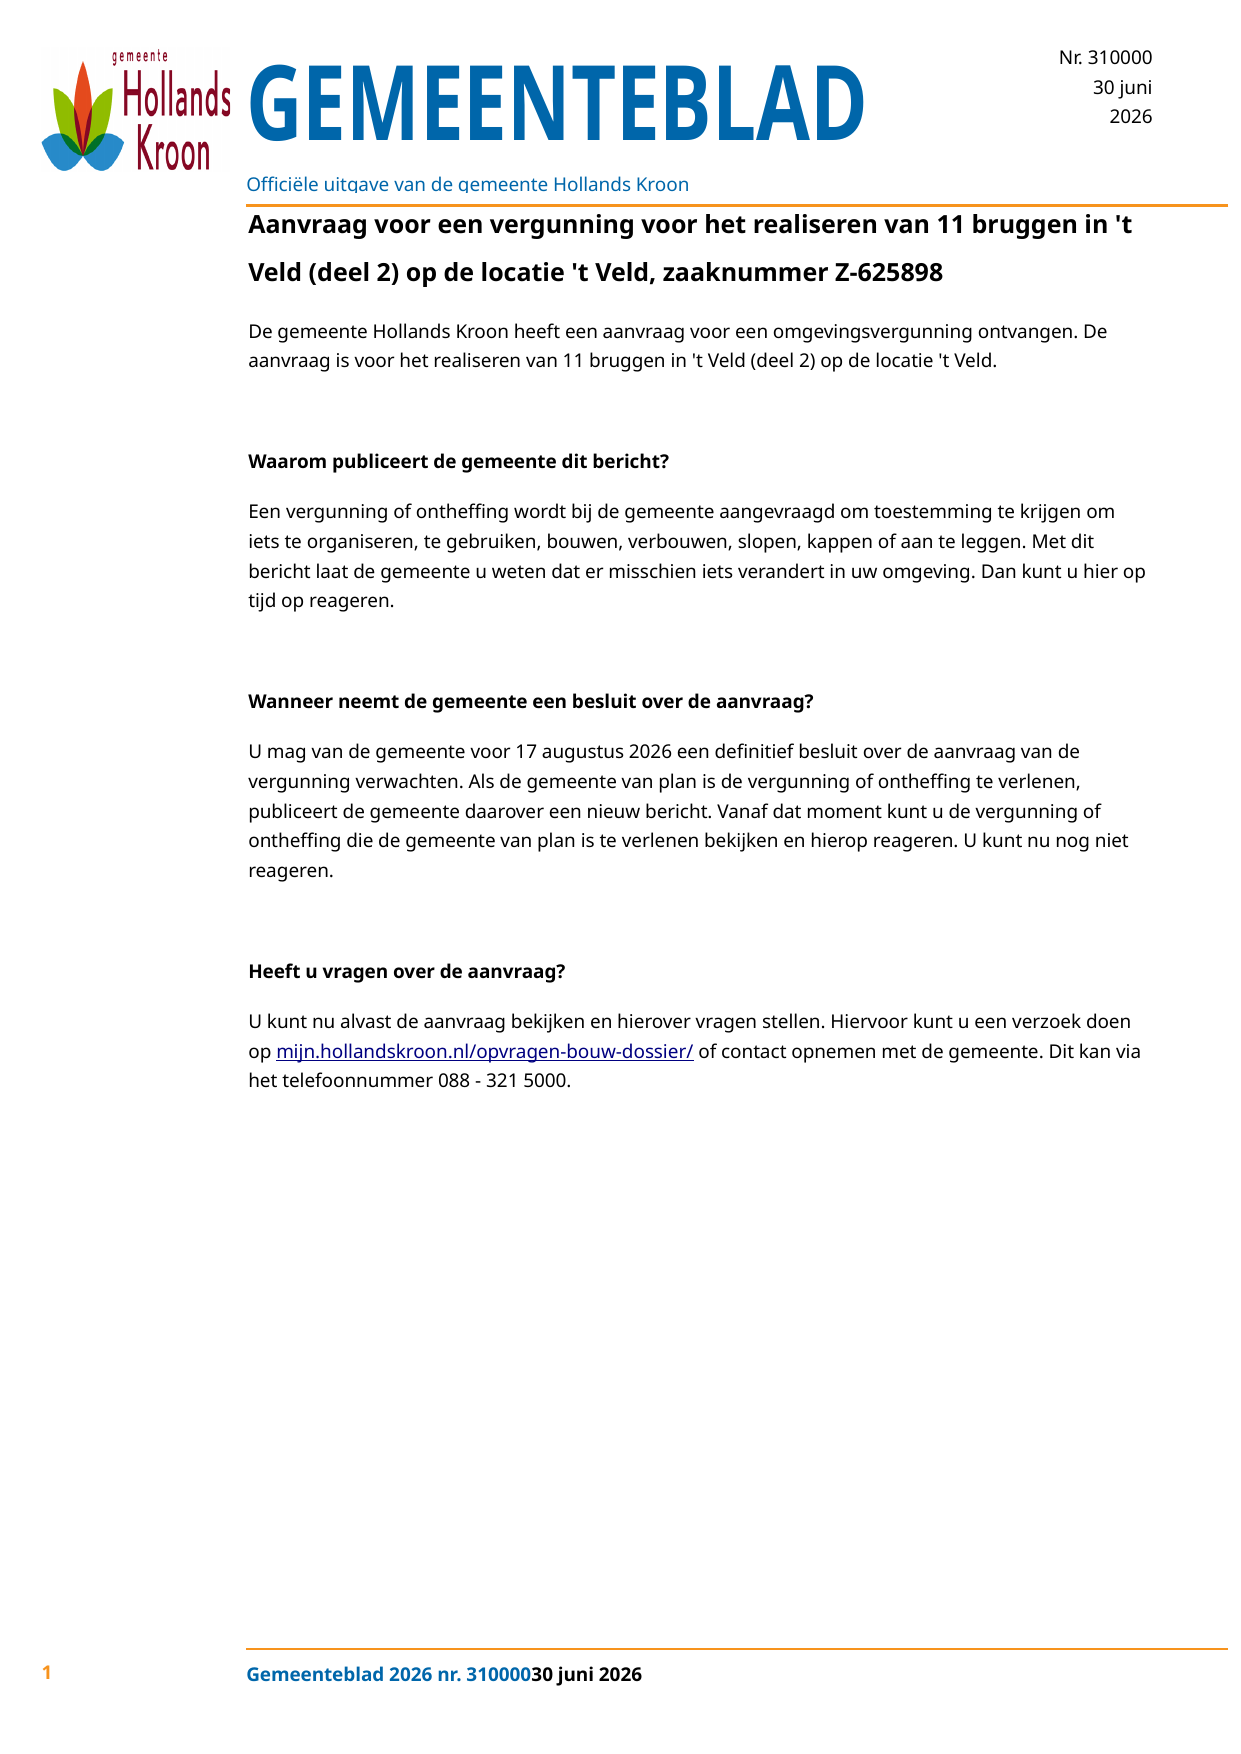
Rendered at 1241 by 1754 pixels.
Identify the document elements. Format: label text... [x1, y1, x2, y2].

text De gemeente Hollands Kroon heeft een aanvraag voor een omgevingsvergunning ontvangen. De aanvraag is voor het realiseren van 11 bruggen in 't Veld (deel 2) op de locatie 't Veld. [248, 318, 1152, 373]
text U mag van de gemeente voor 17 augustus 2026 een definitief besluit over de aanvraag van de vergunning verwachten. Als de gemeente van plan is de vergunning of ontheffing te verlenen, publiceert de gemeente daarover een nieuw bericht. Vanaf dat moment kunt u de vergunning of ontheffing die de gemeente van plan is te verlenen bekijken en hierop reageren. U kunt nu nog niet reageren. [248, 739, 1152, 883]
text Waarom publiceert de gemeente dit bericht? [248, 448, 1152, 474]
text Aanvraag voor een vergunning voor het realiseren van 11 bruggen in 't Veld (deel 2) op de locatie 't Veld, zaaknummer Z-625898 [248, 207, 1152, 288]
text Heeft u vragen over de aanvraag? [248, 958, 1152, 984]
picture [41, 47, 231, 172]
text U kunt nu alvast de aanvraag bekijken en hierover vragen stellen. Hiervoor kunt u een verzoek doen op mijn.hollandskroon.nl/opvragen-bouw-dossier/ of contact opnemen met de gemeente. Dit kan via het telefoonnummer 088 - 321 5000. [248, 1008, 1152, 1093]
text Een vergunning of ontheffing wordt bij de gemeente aangevraagd om toestemming te krijgen om iets te organiseren, te gebruiken, bouwen, verbouwen, slopen, kappen of aan te leggen. Met dit bericht laat de gemeente u weten dat er misschien iets verandert in uw omgeving. Dan kunt u hier op tijd op reageren. [248, 499, 1152, 613]
text Wanneer neemt de gemeente een besluit over de aanvraag? [248, 688, 1152, 714]
